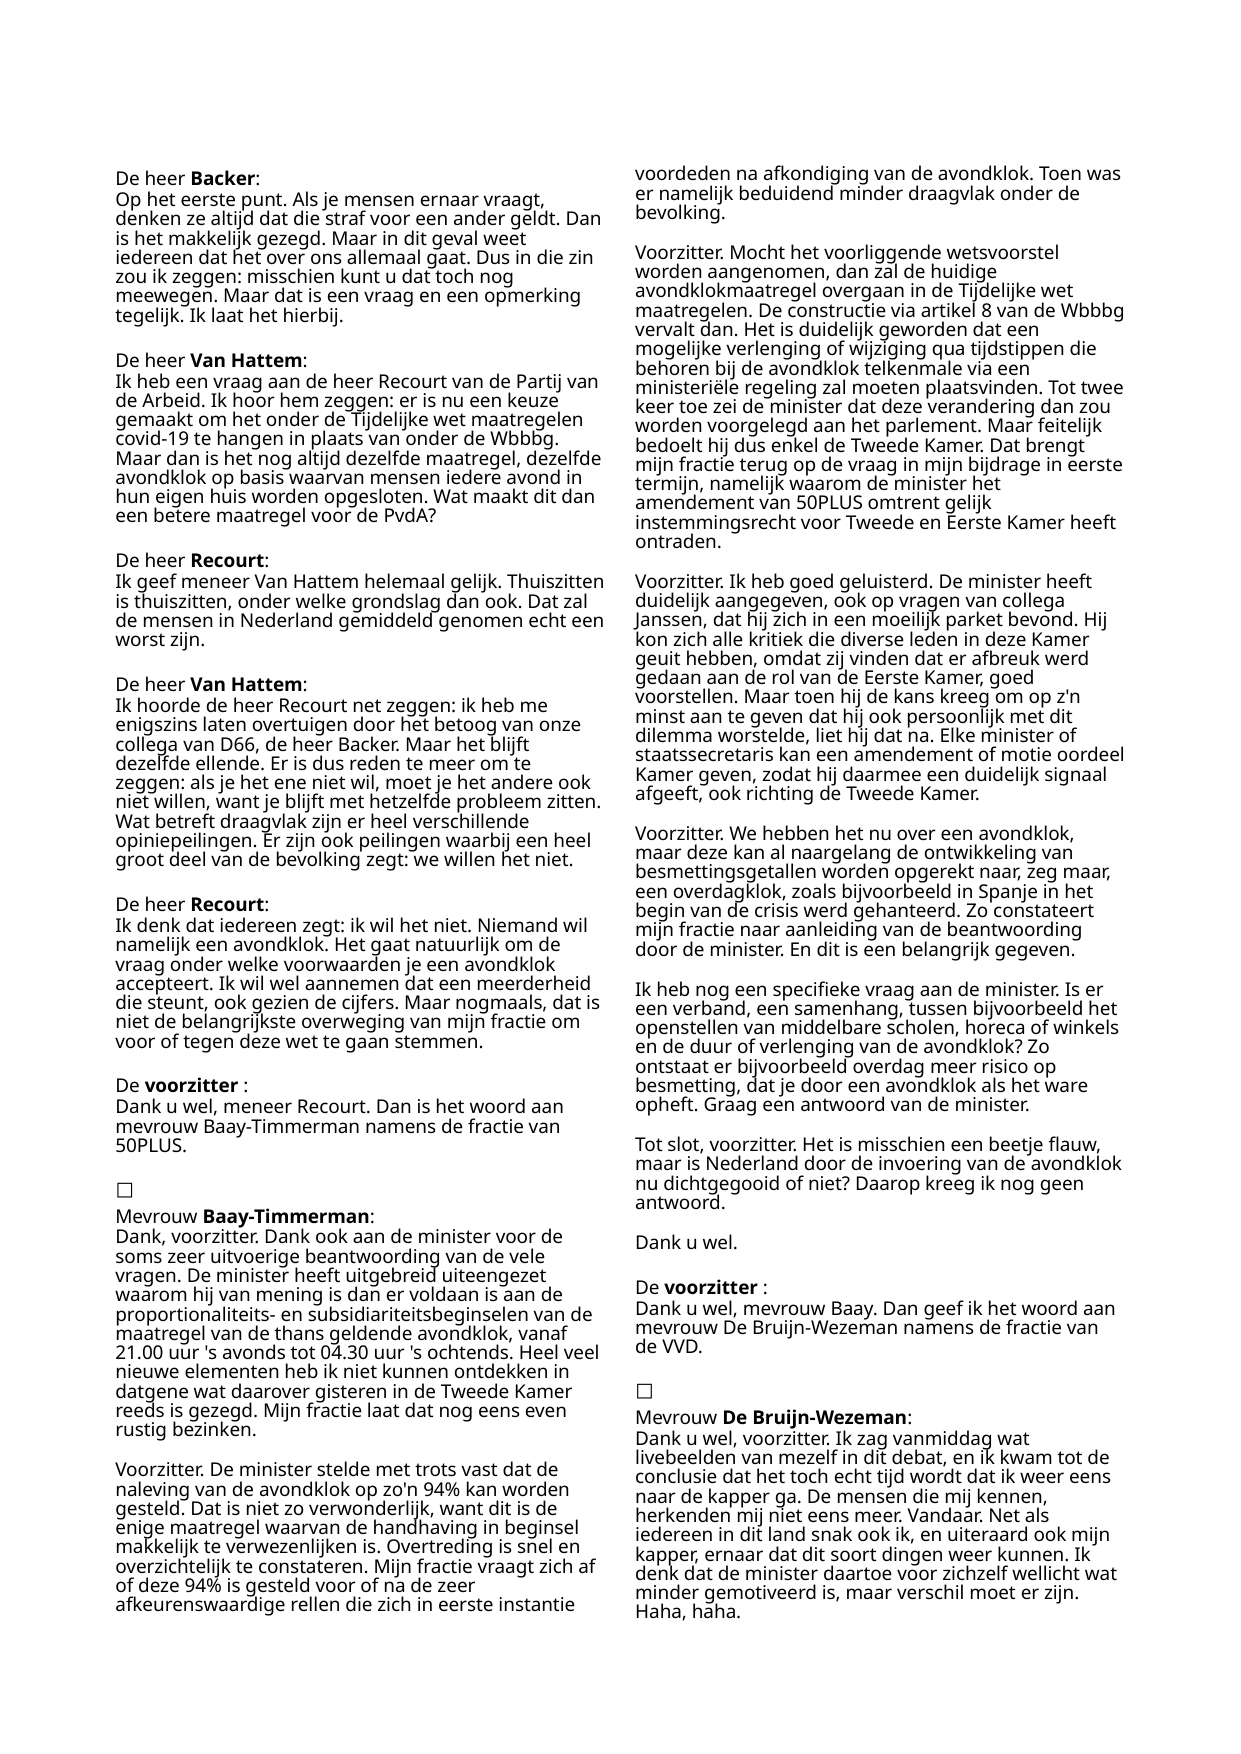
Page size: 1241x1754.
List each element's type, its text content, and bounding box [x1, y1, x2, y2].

text Ik heb een vraag aan de heer Recourt van de Partij van de Arbeid. Ik hoor hem zeggen: er is nu een keuze gemaakt om het onder de Tijdelijke wet maatregelen covid-19 te hangen in plaats van onder de Wbbbg. Maar dan is het nog altijd dezelfde maatregel, dezelfde avondklok op basis waarvan mensen iedere avond in hun eigen huis worden opgesloten. Wat maakt dit dan een betere maatregel voor de PvdA? [115, 373, 605, 527]
text Ik geef meneer Van Hattem helemaal gelijk. Thuiszitten is thuiszitten, onder welke grondslag dan ook. Dat zal de mensen in Nederland gemiddeld genomen echt een worst zijn. [115, 573, 605, 650]
text De heer Van Hattem: [115, 671, 605, 697]
text Mevrouw De Bruijn-Wezeman: [635, 1404, 1125, 1430]
text Dank, voorzitter. Dank ook aan de minister voor de soms zeer uitvoerige beantwoording van de vele vragen. De minister heeft uitgebreid uiteengezet waarom hij van mening is dan er voldaan is aan de proportionaliteits- en subsidiariteitsbeginselen van de maatregel van de thans geldende avondklok, vanaf 21.00 uur 's avonds tot 04.30 uur 's ochtends. Heel veel nieuwe elementen heb ik niet kunnen ontdekken in datgene wat daarover gisteren in de Tweede Kamer reeds is gezegd. Mijn fractie laat dat nog eens even rustig bezinken. [115, 1228, 605, 1441]
text Voorzitter. Mocht het voorliggende wetsvoorstel worden aangenomen, dan zal de huidige avondklokmaatregel overgaan in de Tijdelijke wet maatregelen. De constructie via artikel 8 van de Wbbbg vervalt dan. Het is duidelijk geworden dat een mogelijke verlenging of wijziging qua tijdstippen die behoren bij de avondklok telkenmale via een ministeriële regeling zal moeten plaatsvinden. Tot twee keer toe zei de minister dat deze verandering dan zou worden voorgelegd aan het parlement. Maar feitelijk bedoelt hij dus enkel de Tweede Kamer. Dat brengt mijn fractie terug op de vraag in mijn bijdrage in eerste termijn, namelijk waarom de minister het amendement van 50PLUS omtrent gelijk instemmingsrecht voor Tweede en Eerste Kamer heeft ontraden. [635, 244, 1125, 552]
text Ik denk dat iedereen zegt: ik wil het niet. Niemand wil namelijk een avondklok. Het gaat natuurlijk om de vraag onder welke voorwaarden je een avondklok accepteert. Ik wil wel aannemen dat een meerderheid die steunt, ook gezien de cijfers. Maar nogmaals, dat is niet de belangrijkste overweging van mijn fractie om voor of tegen deze wet te gaan stemmen. [115, 917, 605, 1052]
text Ik hoorde de heer Recourt net zeggen: ik heb me enigszins laten overtuigen door het betoog van onze collega van D66, de heer Backer. Maar het blijft dezelfde ellende. Er is dus reden te meer om te zeggen: als je het ene niet wil, moet je het andere ook niet willen, want je blijft met hetzelfde probleem zitten. Wat betreft draagvlak zijn er heel verschillende opiniepeilingen. Er zijn ook peilingen waarbij een heel groot deel van de bevolking zegt: we willen het niet. [115, 697, 605, 870]
text De voorzitter : [635, 1274, 1125, 1300]
text Dank u wel, meneer Recourt. Dan is het woord aan mevrouw Baay-Timmerman namens de fractie van 50PLUS. [115, 1098, 605, 1156]
text De heer Van Hattem: [115, 347, 605, 373]
text ⬜ [635, 1378, 1125, 1404]
text voordeden na afkondiging van de avondklok. Toen was er namelijk beduidend minder draagvlak onder de bevolking. [635, 165, 1125, 223]
text De voorzitter : [115, 1073, 605, 1098]
text Voorzitter. De minister stelde met trots vast dat de naleving van de avondklok op zo'n 94% kan worden gesteld. Dat is niet zo verwonderlijk, want dit is de enige maatregel waarvan de handhaving in beginsel makkelijk te verwezenlijken is. Overtreding is snel en overzichtelijk te constateren. Mijn fractie vraagt zich af of deze 94% is gesteld voor of na de zeer afkeurenswaardige rellen die zich in eerste instantie [115, 1461, 605, 1615]
text De heer Recourt: [115, 891, 605, 917]
text De heer Recourt: [115, 548, 605, 573]
text Dank u wel, voorzitter. Ik zag vanmiddag wat livebeelden van mezelf in dit debat, en ik kwam tot de conclusie dat het toch echt tijd wordt dat ik weer eens naar de kapper ga. De mensen die mij kennen, herkenden mij niet eens meer. Vandaar. Net als iedereen in dit land snak ook ik, en uiteraard ook mijn kapper, ernaar dat dit soort dingen weer kunnen. Ik denk dat de minister daartoe voor zichzelf wellicht wat minder gemotiveerd is, maar verschil moet er zijn. Haha, haha. [635, 1430, 1125, 1623]
text ⬜ [115, 1177, 605, 1203]
text Voorzitter. Ik heb goed geluisterd. De minister heeft duidelijk aangegeven, ook op vragen van collega Janssen, dat hij zich in een moeilijk parket bevond. Hij kon zich alle kritiek die diverse leden in deze Kamer geuit hebben, omdat zij vinden dat er afbreuk werd gedaan aan de rol van de Eerste Kamer, goed voorstellen. Maar toen hij de kans kreeg om op z'n minst aan te geven dat hij ook persoonlijk met dit dilemma worstelde, liet hij dat na. Elke minister of staatssecretaris kan een amendement of motie oordeel Kamer geven, zodat hij daarmee een duidelijk signaal afgeeft, ook richting de Tweede Kamer. [635, 573, 1125, 804]
text Tot slot, voorzitter. Het is misschien een beetje flauw, maar is Nederland door de invoering van de avondklok nu dichtgegooid of niet? Daarop kreeg ik nog geen antwoord. [635, 1136, 1125, 1213]
text Dank u wel. [635, 1234, 1125, 1253]
text Voorzitter. We hebben het nu over een avondklok, maar deze kan al naargelang de ontwikkeling van besmettingsgetallen worden opgerekt naar, zeg maar, een overdagklok, zoals bijvoorbeeld in Spanje in het begin van de crisis werd gehanteerd. Zo constateert mijn fractie naar aanleiding van de beantwoording door de minister. En dit is een belangrijk gegeven. [635, 825, 1125, 960]
text Ik heb nog een specifieke vraag aan de minister. Is er een verband, een samenhang, tussen bijvoorbeeld het openstellen van middelbare scholen, horeca of winkels en de duur of verlenging van de avondklok? Zo ontstaat er bijvoorbeeld overdag meer risico op besmetting, dat je door een avondklok als het ware opheft. Graag een antwoord van de minister. [635, 981, 1125, 1115]
text De heer Backer: [115, 165, 605, 191]
text Op het eerste punt. Als je mensen ernaar vraagt, denken ze altijd dat die straf voor een ander geldt. Dan is het makkelijk gezegd. Maar in dit geval weet iedereen dat het over ons allemaal gaat. Dus in die zin zou ik zeggen: misschien kunt u dat toch nog meewegen. Maar dat is een vraag en een opmerking tegelijk. Ik laat het hierbij. [115, 191, 605, 326]
text Dank u wel, mevrouw Baay. Dan geef ik het woord aan mevrouw De Bruijn-Wezeman namens de fractie van de VVD. [635, 1300, 1125, 1358]
text Mevrouw Baay-Timmerman: [115, 1203, 605, 1228]
